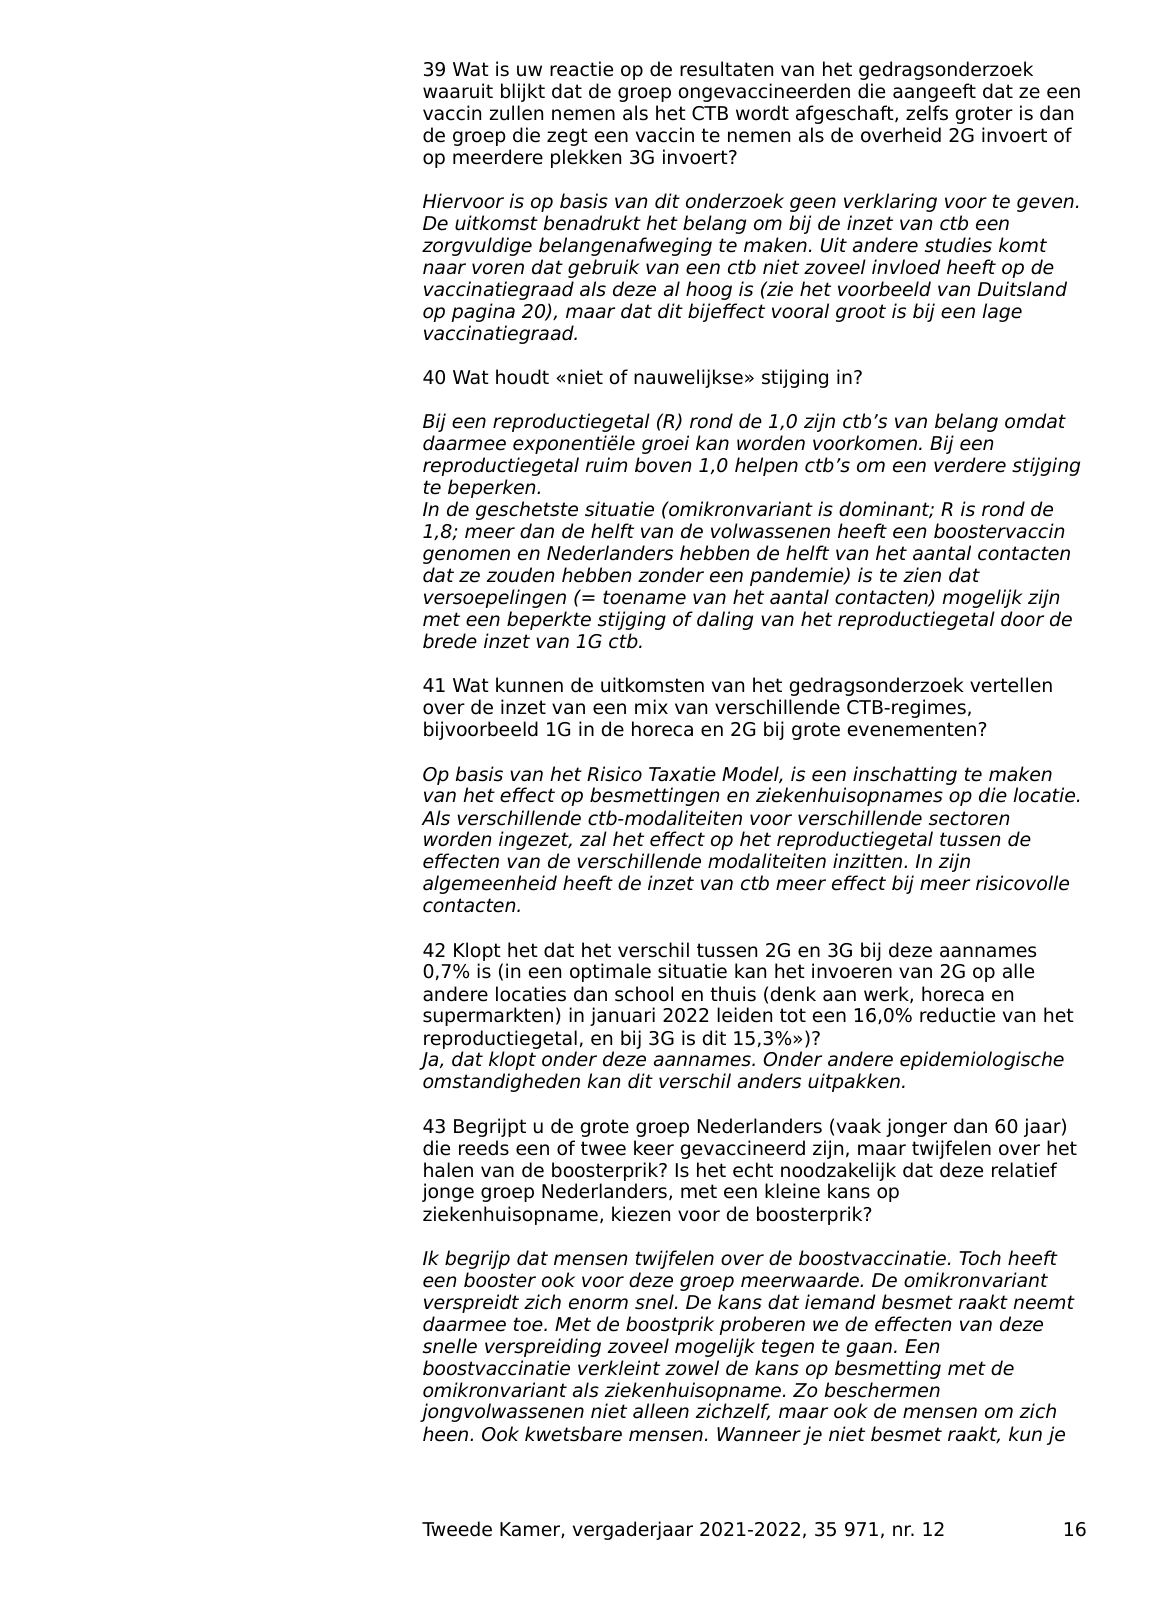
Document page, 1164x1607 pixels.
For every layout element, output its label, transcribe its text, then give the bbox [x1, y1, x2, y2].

text Bij een reproductiegetal (R) rond de 1,0 zijn ctb’s van belang omdat daarmee exponentiële groei kan worden voorkomen. Bij een reproductiegetal ruim boven 1,0 helpen ctb’s om een verdere stijging te beperken. [422, 411, 1087, 499]
text 40 Wat houdt «niet of nauwelijkse» stijging in? [422, 367, 1087, 389]
text 39 Wat is uw reactie op de resultaten van het gedragsonderzoek waaruit blijkt dat de groep ongevaccineerden die aangeeft dat ze een vaccin zullen nemen als het CTB wordt afgeschaft, zelfs groter is dan de groep die zegt een vaccin te nemen als de overheid 2G invoert of op meerdere plekken 3G invoert? [422, 59, 1087, 169]
text 43 Begrijpt u de grote groep Nederlanders (vaak jonger dan 60 jaar) die reeds een of twee keer gevaccineerd zijn, maar twijfelen over het halen van de boosterprik? Is het echt noodzakelijk dat deze relatief jonge groep Nederlanders, met een kleine kans op ziekenhuisopname, kiezen voor de boosterprik? [422, 1116, 1087, 1225]
text Ja, dat klopt onder deze aannames. Onder andere epidemiologische omstandigheden kan dit verschil anders uitpakken. [422, 1049, 1087, 1093]
text Ik begrijp dat mensen twijfelen over de boostvaccinatie. Toch heeft een booster ook voor deze groep meerwaarde. De omikronvariant verspreidt zich enorm snel. De kans dat iemand besmet raakt neemt daarmee toe. Met de boostprik proberen we de effecten van deze snelle verspreiding zoveel mogelijk tegen te gaan. Een boostvaccinatie verkleint zowel de kans op besmetting met de omikronvariant als ziekenhuisopname. Zo beschermen jongvolwassenen niet alleen zichzelf, maar ook de mensen om zich heen. Ook kwetsbare mensen. Wanneer je niet besmet raakt, kun je [422, 1248, 1087, 1445]
text Op basis van het Risico Taxatie Model, is een inschatting te maken van het effect op besmettingen en ziekenhuisopnames op die locatie. Als verschillende ctb-modaliteiten voor verschillende sectoren worden ingezet, zal het effect op het reproductiegetal tussen de effecten van de verschillende modaliteiten inzitten. In zijn algemeenheid heeft de inzet van ctb meer effect bij meer risicovolle contacten. [422, 763, 1087, 917]
text In de geschetste situatie (omikronvariant is dominant; R is rond de 1,8; meer dan de helft van de volwassenen heeft een boostervaccin genomen en Nederlanders hebben de helft van het aantal contacten dat ze zouden hebben zonder een pandemie) is te zien dat versoepelingen (= toename van het aantal contacten) mogelijk zijn met een beperkte stijging of daling van het reproductiegetal door de brede inzet van 1G ctb. [422, 499, 1087, 653]
text 41 Wat kunnen de uitkomsten van het gedragsonderzoek vertellen over de inzet van een mix van verschillende CTB-regimes, bijvoorbeeld 1G in de horeca en 2G bij grote evenementen? [422, 675, 1087, 741]
text 42 Klopt het dat het verschil tussen 2G en 3G bij deze aannames 0,7% is (in een optimale situatie kan het invoeren van 2G op alle andere locaties dan school en thuis (denk aan werk, horeca en supermarkten) in januari 2022 leiden tot een 16,0% reductie van het reproductiegetal, en bij 3G is dit 15,3%»)? [422, 939, 1087, 1049]
text Hiervoor is op basis van dit onderzoek geen verklaring voor te geven. De uitkomst benadrukt het belang om bij de inzet van ctb een zorgvuldige belangenafweging te maken. Uit andere studies komt naar voren dat gebruik van een ctb niet zoveel invloed heeft op de vaccinatiegraad als deze al hoog is (zie het voorbeeld van Duitsland op pagina 20), maar dat dit bijeffect vooral groot is bij een lage vaccinatiegraad. [422, 191, 1087, 345]
